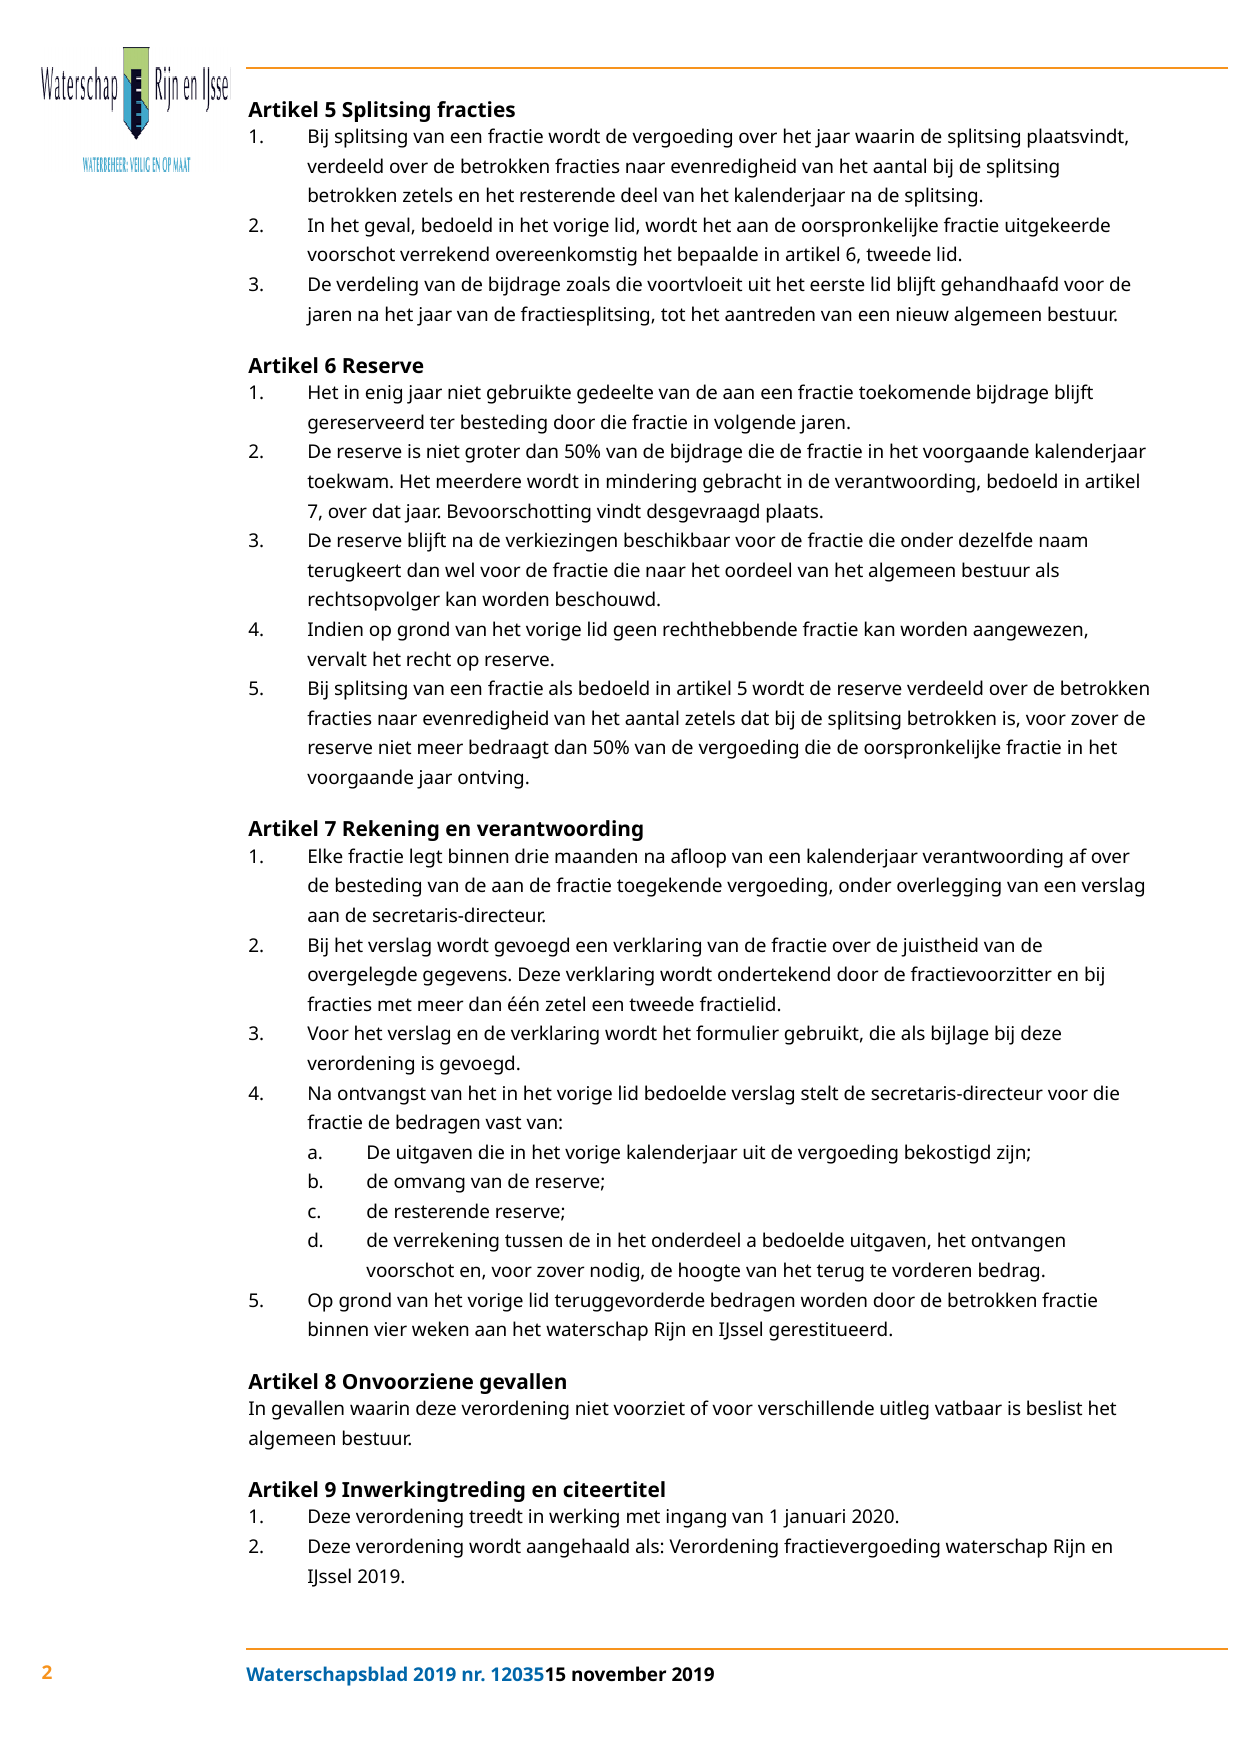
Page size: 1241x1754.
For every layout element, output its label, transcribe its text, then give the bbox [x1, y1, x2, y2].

list de verrekening tussen de in het onderdeel a bedoelde uitgaven, het ontvangen voorschot en, voor zover nodig, de hoogte van het terug te vorderen bedrag. [307, 1228, 1152, 1283]
text Artikel 5 Splitsing fracties [248, 95, 1152, 123]
list de resterende reserve; [307, 1198, 1152, 1224]
text In gevallen waarin deze verordening niet voorziet of voor verschillende uitleg vatbaar is beslist het algemeen bestuur. [248, 1395, 1152, 1451]
list Het in enig jaar niet gebruikte gedeelte van de aan een fractie toekomende bijdrage blijft gereserveerd ter besteding door die fractie in volgende jaren. [248, 379, 1152, 435]
list De verdeling van de bijdrage zoals die voortvloeit uit het eerste lid blijft gehandhaafd voor de jaren na het jaar van de fractiesplitsing, tot het aantreden van een nieuw algemeen bestuur. [248, 271, 1152, 326]
list Bij splitsing van een fractie wordt de vergoeding over het jaar waarin de splitsing plaatsvindt, verdeeld over de betrokken fracties naar evenredigheid van het aantal bij de splitsing betrokken zetels en het resterende deel van het kalenderjaar na de splitsing. [248, 123, 1152, 208]
list Indien op grond van het vorige lid geen rechthebbende fractie kan worden aangewezen, vervalt het recht op reserve. [248, 616, 1152, 672]
list De reserve blijft na de verkiezingen beschikbaar voor de fractie die onder dezelfde naam terugkeert dan wel voor de fractie die naar het oordeel van het algemeen bestuur als rechtsopvolger kan worden beschouwd. [248, 527, 1152, 612]
list De reserve is niet groter dan 50% van de bijdrage die de fractie in het voorgaande kalenderjaar toekwam. Het meerdere wordt in mindering gebracht in de verantwoording, bedoeld in artikel 7, over dat jaar. Bevoorschotting vindt desgevraagd plaats. [248, 439, 1152, 524]
list Deze verordening treedt in werking met ingang van 1 januari 2020. [248, 1504, 1152, 1529]
list Elke fractie legt binnen drie maanden na afloop van een kalenderjaar verantwoording af over de besteding van de aan de fractie toegekende vergoeding, onder overlegging van een verslag aan de secretaris-directeur. [248, 843, 1152, 928]
list Op grond van het vorige lid teruggevorderde bedragen worden door de betrokken fractie binnen vier weken aan het waterschap Rijn en IJssel gerestitueerd. [248, 1287, 1152, 1342]
list Deze verordening wordt aangehaald als: Verordening fractievergoeding waterschap Rijn en IJssel 2019. [248, 1533, 1152, 1588]
text Artikel 8 Onvoorziene gevallen [248, 1367, 1152, 1395]
list De uitgaven die in het vorige kalenderjaar uit de vergoeding bekostigd zijn; [307, 1139, 1152, 1164]
list de omvang van de reserve; [307, 1168, 1152, 1194]
text Artikel 7 Rekening en verantwoording [248, 814, 1152, 843]
list Bij het verslag wordt gevoegd een verklaring van de fractie over de juistheid van de overgelegde gegevens. Deze verklaring wordt ondertekend door de fractievoorzitter en bij fracties met meer dan één zetel een tweede fractielid. [248, 932, 1152, 1017]
text Artikel 9 Inwerkingtreding en citeertitel [248, 1475, 1152, 1504]
text Artikel 6 Reserve [248, 351, 1152, 379]
list Na ontvangst van het in het vorige lid bedoelde verslag stelt de secretaris-directeur voor die fractie de bedragen vast van: [248, 1080, 1152, 1135]
list In het geval, bedoeld in het vorige lid, wordt het aan de oorspronkelijke fractie uitgekeerde voorschot verrekend overeenkomstig het bepaalde in artikel 6, tweede lid. [248, 212, 1152, 267]
list Bij splitsing van een fractie als bedoeld in artikel 5 wordt de reserve verdeeld over de betrokken fracties naar evenredigheid van het aantal zetels dat bij de splitsing betrokken is, voor zover de reserve niet meer bedraagt dan 50% van de vergoeding die de oorspronkelijke fractie in het voorgaande jaar ontving. [248, 675, 1152, 790]
picture [41, 47, 231, 172]
list Voor het verslag en de verklaring wordt het formulier gebruikt, die als bijlage bij deze verordening is gevoegd. [248, 1021, 1152, 1076]
